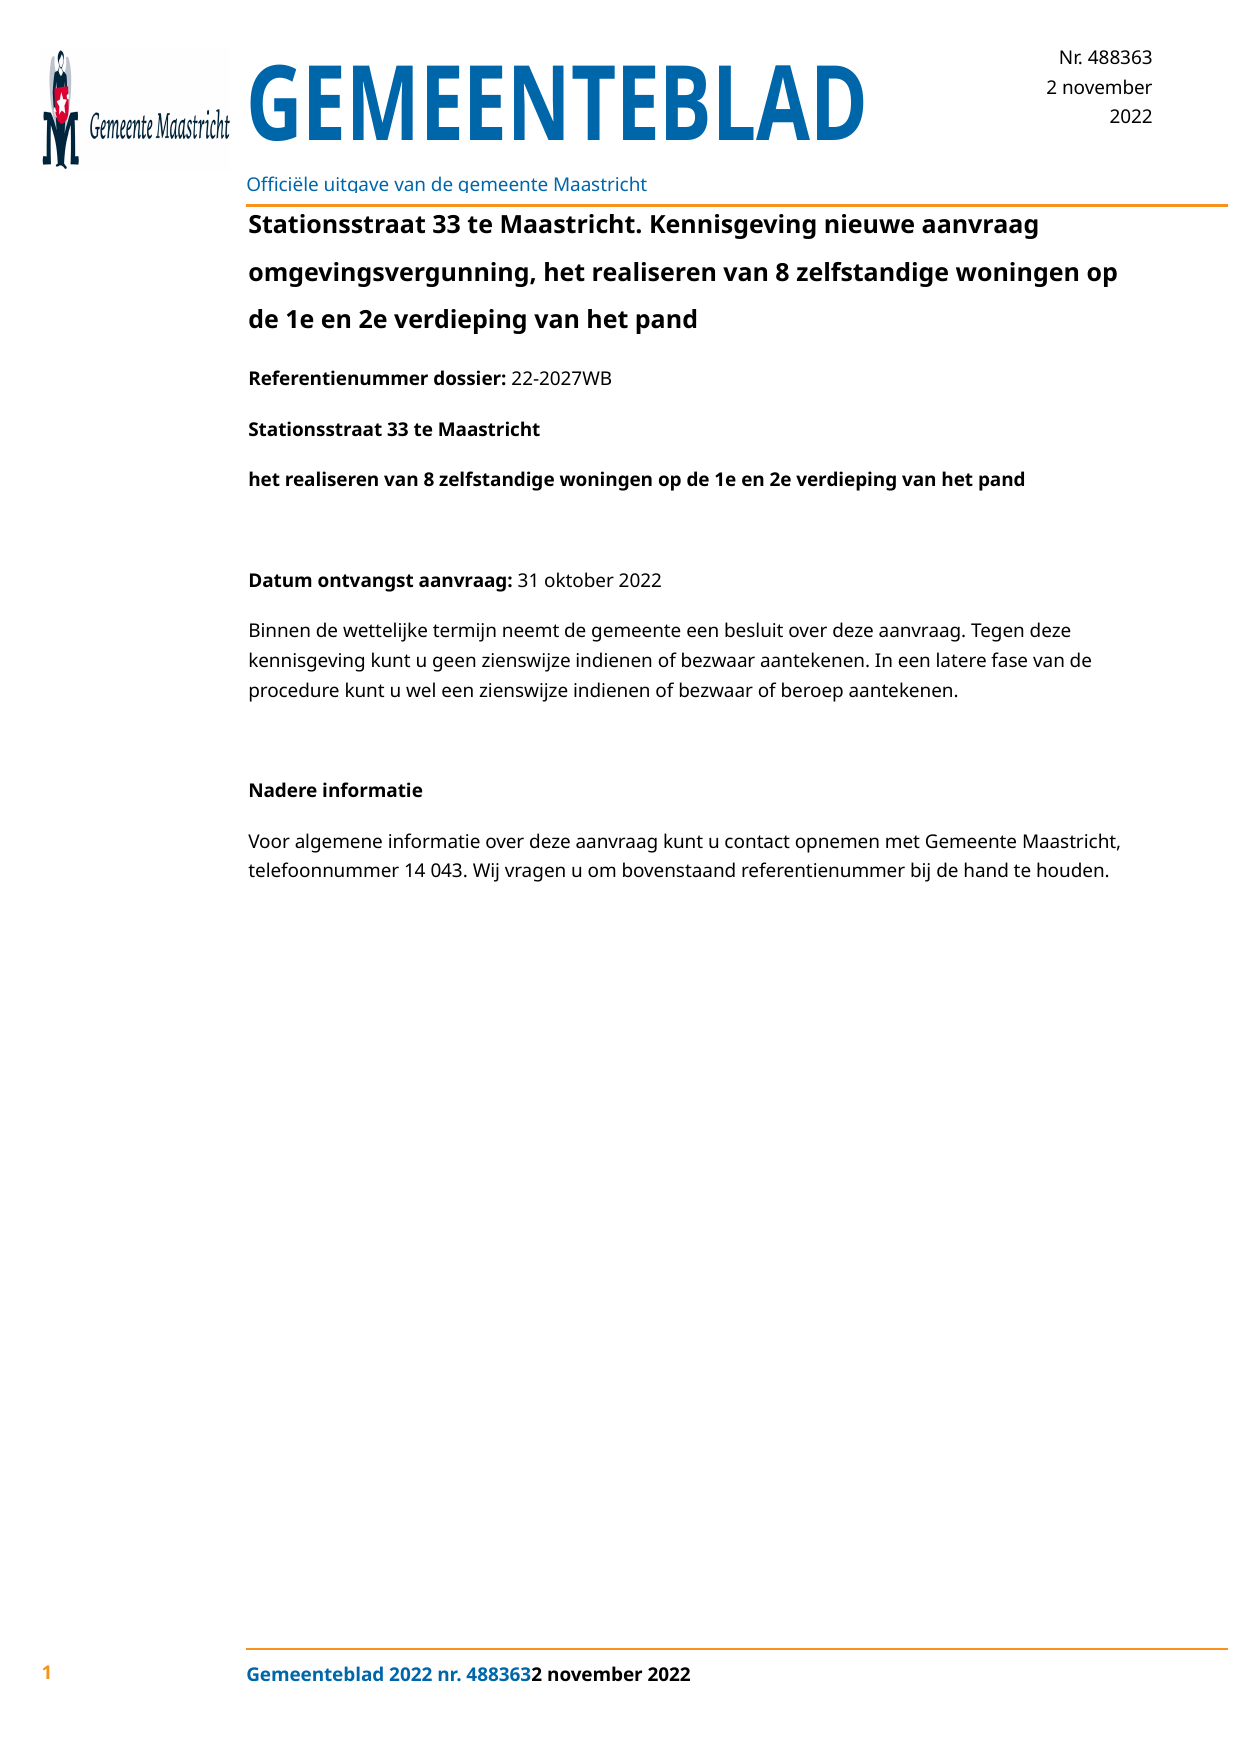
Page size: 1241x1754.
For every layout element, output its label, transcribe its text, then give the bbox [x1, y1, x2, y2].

text Nadere informatie [248, 778, 1152, 803]
text Stationsstraat 33 te Maastricht. Kennisgeving nieuwe aanvraag omgevingsvergunning, het realiseren van 8 zelfstandige woningen op de 1e en 2e verdieping van het pand [248, 207, 1152, 336]
text Datum ontvangst aanvraag: 31 oktober 2022 [248, 567, 1152, 593]
text Stationsstraat 33 te Maastricht [248, 416, 1152, 442]
text Voor algemene informatie over deze aanvraag kunt u contact opnemen met Gemeente Maastricht, telefoonnummer 14 043. Wij vragen u om bovenstaand referentienummer bij de hand te houden. [248, 828, 1152, 883]
text Referentienummer dossier: 22-2027WB [248, 366, 1152, 391]
text Binnen de wettelijke termijn neemt de gemeente een besluit over deze aanvraag. Tegen deze kennisgeving kunt u geen zienswijze indienen of bezwaar aantekenen. In een latere fase van de procedure kunt u wel een zienswijze indienen of bezwaar of beroep aantekenen. [248, 618, 1152, 702]
picture [41, 47, 231, 172]
text het realiseren van 8 zelfstandige woningen op de 1e en 2e verdieping van het pand [248, 466, 1152, 492]
